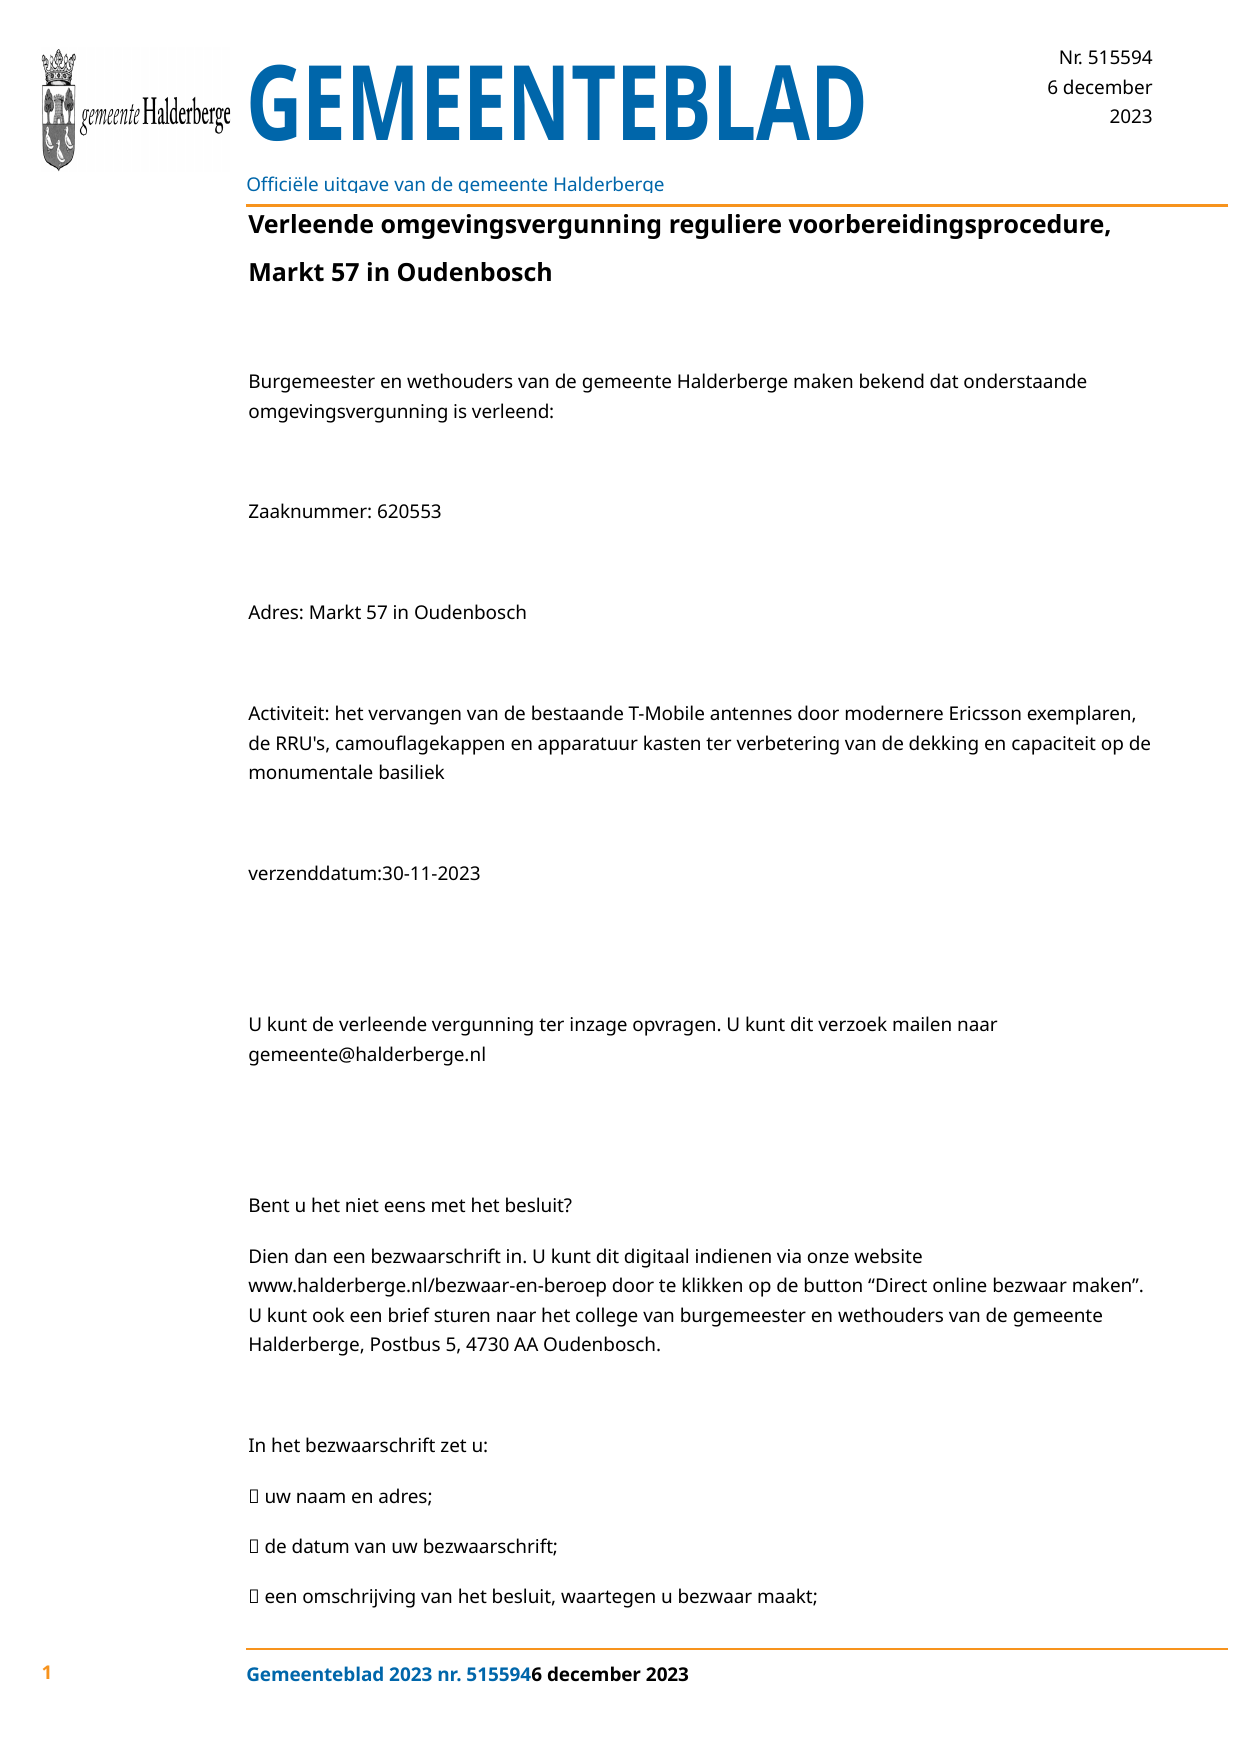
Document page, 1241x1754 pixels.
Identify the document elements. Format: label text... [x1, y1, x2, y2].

text Activiteit: het vervangen van de bestaande T-Mobile antennes door modernere Ericsson exemplaren, de RRU's, camouflagekappen en apparatuur kasten ter verbetering van de dekking en capaciteit op de monumentale basiliek [248, 700, 1152, 785]
text U kunt de verleende vergunning ter inzage opvragen. U kunt dit verzoek mailen naar gemeente@halderberge.nl [248, 1012, 1152, 1067]
text verzenddatum:30-11-2023 [248, 860, 1152, 886]
text Dien dan een bezwaarschrift in. U kunt dit digitaal indienen via onze website www.halderberge.nl/bezwaar-en-beroep door te klikken op de button “Direct online bezwaar maken”. U kunt ook een brief sturen naar het college van burgemeester en wethouders van de gemeente Halderberge, Postbus 5, 4730 AA Oudenbosch. [248, 1243, 1152, 1357]
text  uw naam en adres; [248, 1483, 1152, 1509]
text Verleende omgevingsvergunning reguliere voorbereidingsprocedure, Markt 57 in Oudenbosch [248, 207, 1152, 288]
text Adres: Markt 57 in Oudenbosch [248, 599, 1152, 625]
text Zaaknummer: 620553 [248, 499, 1152, 524]
text  de datum van uw bezwaarschrift; [248, 1533, 1152, 1559]
picture [41, 47, 231, 172]
text Burgemeester en wethouders van de gemeente Halderberge maken bekend dat onderstaande omgevingsvergunning is verleend: [248, 368, 1152, 424]
text  een omschrijving van het besluit, waartegen u bezwaar maakt; [248, 1584, 1152, 1609]
text In het bezwaarschrift zet u: [248, 1432, 1152, 1458]
text Bent u het niet eens met het besluit? [248, 1192, 1152, 1218]
